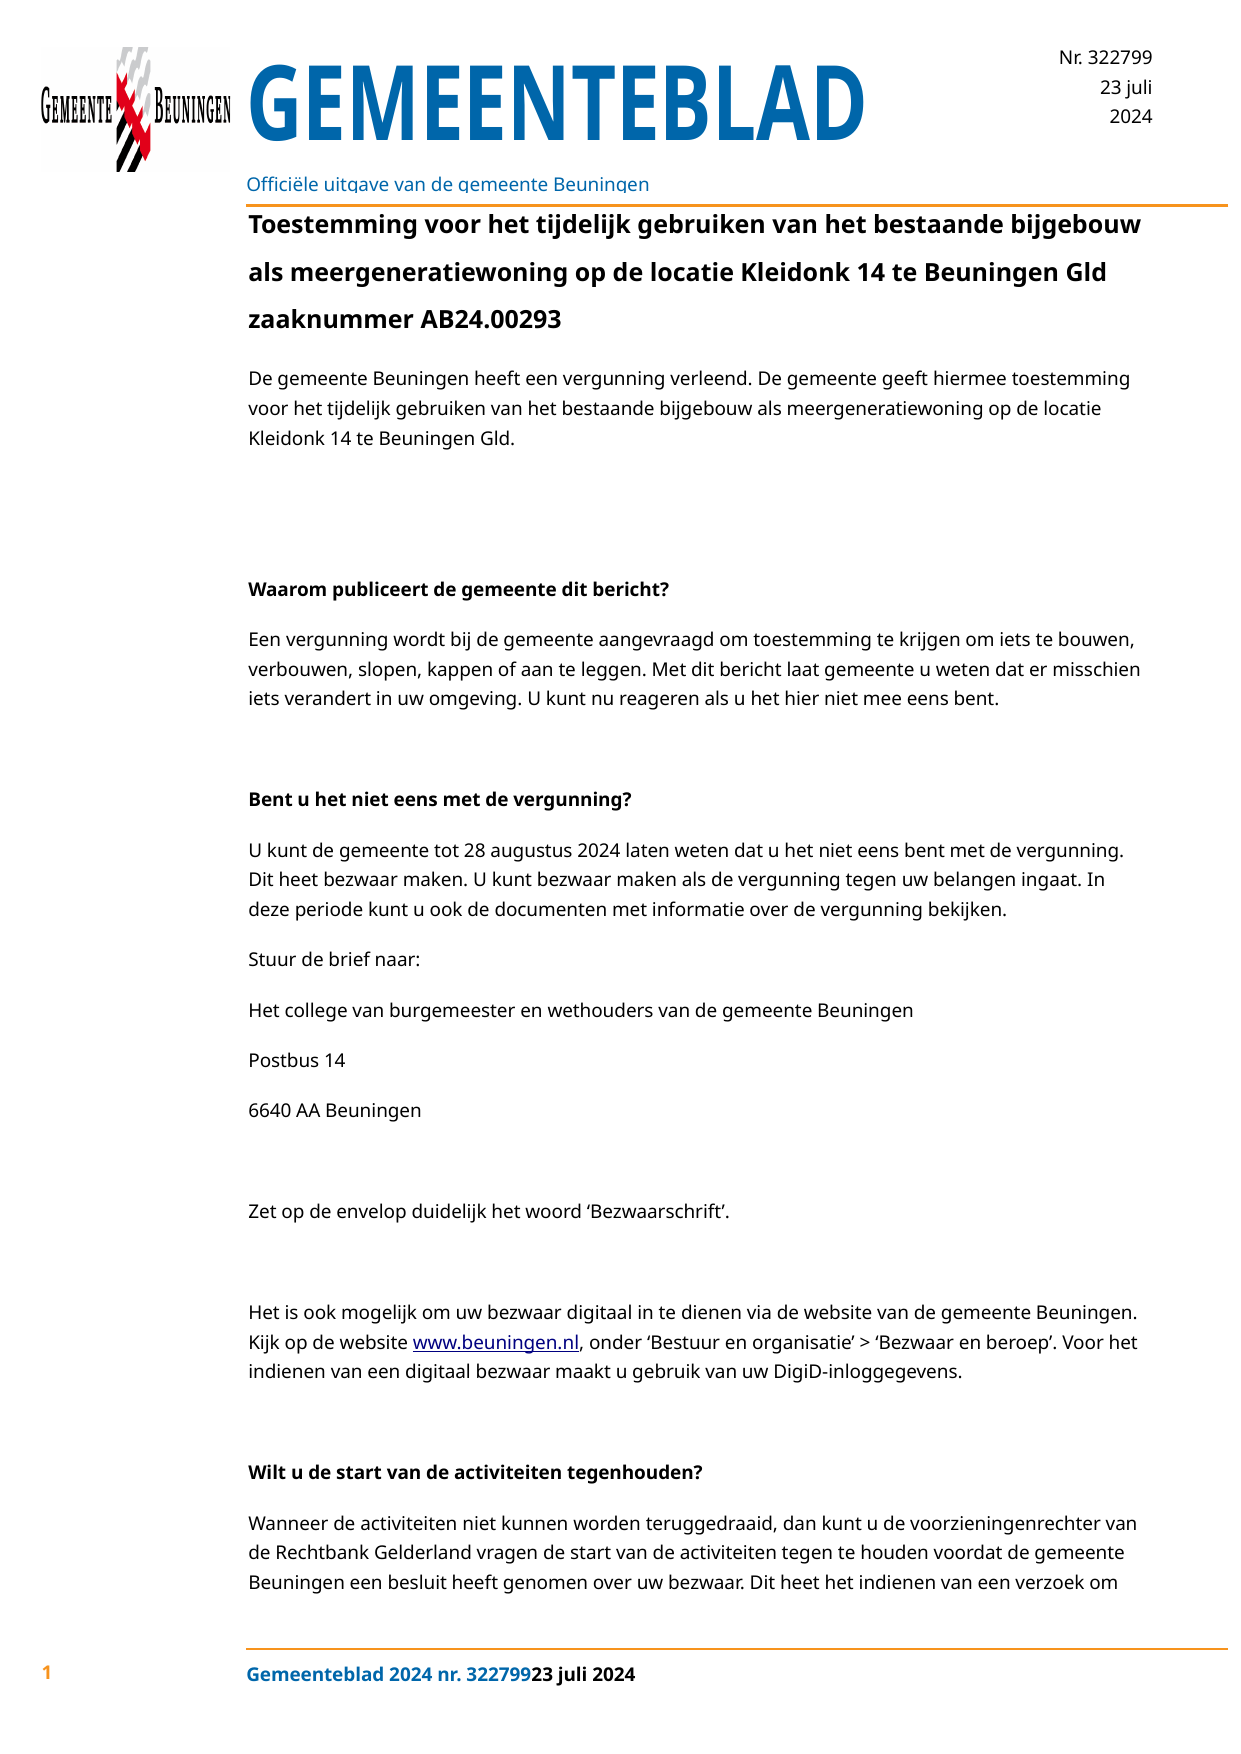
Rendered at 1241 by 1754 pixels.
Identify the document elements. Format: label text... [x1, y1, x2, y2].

text Wilt u de start van de activiteiten tegenhouden? [248, 1459, 1152, 1485]
text U kunt de gemeente tot 28 augustus 2024 laten weten dat u het niet eens bent met de vergunning. Dit heet bezwaar maken. U kunt bezwaar maken als de vergunning tegen uw belangen ingaat. In deze periode kunt u ook de documenten met informatie over de vergunning bekijken. [248, 837, 1152, 922]
picture [41, 47, 231, 172]
text Stuur de brief naar: [248, 946, 1152, 972]
text Het college van burgemeester en wethouders van de gemeente Beuningen [248, 997, 1152, 1022]
text Het is ook mogelijk om uw bezwaar digitaal in te dienen via de website van de gemeente Beuningen. Kijk op de website www.beuningen.nl, onder ‘Bestuur en organisatie’ > ‘Bezwaar en beroep’. Voor het indienen van een digitaal bezwaar maakt u gebruik van uw DigiD-inloggegevens. [248, 1299, 1152, 1384]
text Zet op de envelop duidelijk het woord ‘Bezwaarschrift’. [248, 1198, 1152, 1224]
text Waarom publiceert de gemeente dit bericht? [248, 576, 1152, 602]
text Bent u het niet eens met de vergunning? [248, 786, 1152, 812]
text Postbus 14 [248, 1047, 1152, 1073]
text Wanneer de activiteiten niet kunnen worden teruggedraaid, dan kunt u de voorzieningenrechter van de Rechtbank Gelderland vragen de start van de activiteiten tegen te houden voordat de gemeente Beuningen een besluit heeft genomen over uw bezwaar. Dit heet het indienen van een verzoek om [248, 1510, 1152, 1594]
text Toestemming voor het tijdelijk gebruiken van het bestaande bijgebouw als meergeneratiewoning op de locatie Kleidonk 14 te Beuningen Gld zaaknummer AB24.00293 [248, 207, 1152, 336]
text De gemeente Beuningen heeft een vergunning verleend. De gemeente geeft hiermee toestemming voor het tijdelijk gebruiken van het bestaande bijgebouw als meergeneratiewoning op de locatie Kleidonk 14 te Beuningen Gld. [248, 366, 1152, 450]
text Een vergunning wordt bij de gemeente aangevraagd om toestemming te krijgen om iets te bouwen, verbouwen, slopen, kappen of aan te leggen. Met dit bericht laat gemeente u weten dat er misschien iets verandert in uw omgeving. U kunt nu reageren als u het hier niet mee eens bent. [248, 626, 1152, 711]
text 6640 AA Beuningen [248, 1098, 1152, 1123]
